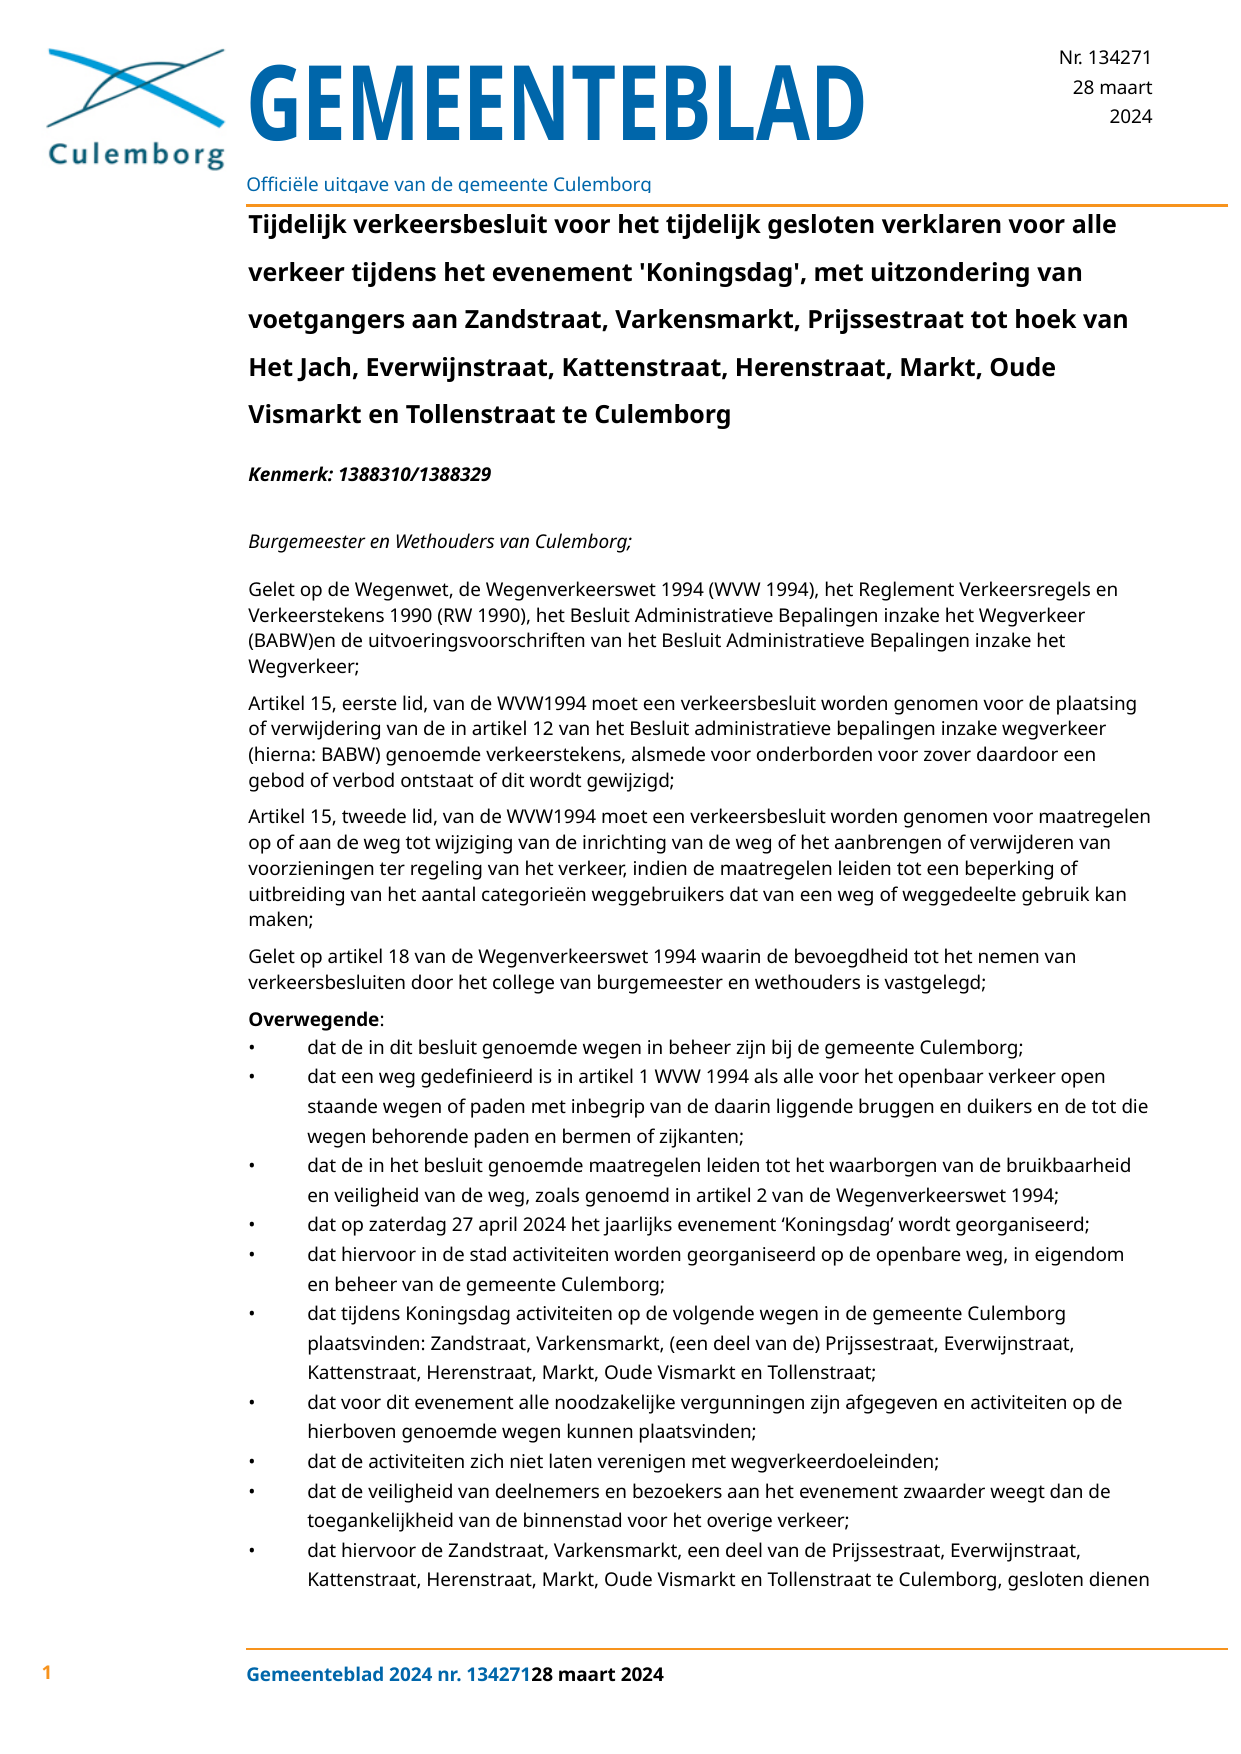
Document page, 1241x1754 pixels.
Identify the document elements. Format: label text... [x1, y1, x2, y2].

list dat tijdens Koningsdag activiteiten op de volgende wegen in de gemeente Culemborg plaatsvinden: Zandstraat, Varkensmarkt, (een deel van de) Prijssestraat, Everwijnstraat, Kattenstraat, Herenstraat, Markt, Oude Vismarkt en Tollenstraat; [248, 1300, 1152, 1385]
text Artikel 15, tweede lid, van de WVW1994 moet een verkeersbesluit worden genomen voor maatregelen op of aan de weg tot wijziging van de inrichting van de weg of het aanbrengen of verwijderen van voorzieningen ter regeling van het verkeer, indien de maatregelen leiden tot een beperking of uitbreiding van het aantal categorieën weggebruikers dat van een weg of weggedeelte gebruik kan maken; [248, 804, 1152, 932]
list dat de in het besluit genoemde maatregelen leiden tot het waarborgen van de bruikbaarheid en veiligheid van de weg, zoals genoemd in artikel 2 van de Wegenverkeerswet 1994; [248, 1152, 1152, 1208]
text Burgemeester en Wethouders van Culemborg; [248, 528, 1152, 554]
text Gelet op artikel 18 van de Wegenverkeerswet 1994 waarin de bevoegdheid tot het nemen van verkeersbesluiten door het college van burgemeester en wethouders is vastgelegd; [248, 943, 1152, 995]
list dat de in dit besluit genoemde wegen in beheer zijn bij de gemeente Culemborg; [248, 1034, 1152, 1060]
list dat op zaterdag 27 april 2024 het jaarlijks evenement ‘Koningsdag’ wordt georganiseerd; [248, 1212, 1152, 1237]
picture [41, 47, 231, 172]
list dat de veiligheid van deelnemers en bezoekers aan het evenement zwaarder weegt dan de toegankelijkheid van de binnenstad voor het overige verkeer; [248, 1478, 1152, 1533]
list dat hiervoor de Zandstraat, Varkensmarkt, een deel van de Prijssestraat, Everwijnstraat, Kattenstraat, Herenstraat, Markt, Oude Vismarkt en Tollenstraat te Culemborg, gesloten dienen [248, 1537, 1152, 1592]
text Tijdelijk verkeersbesluit voor het tijdelijk gesloten verklaren voor alle verkeer tijdens het evenement 'Koningsdag', met uitzondering van voetgangers aan Zandstraat, Varkensmarkt, Prijssestraat tot hoek van Het Jach, Everwijnstraat, Kattenstraat, Herenstraat, Markt, Oude Vismarkt en Tollenstraat te Culemborg [248, 207, 1152, 431]
text Kenmerk: 1388310/1388329 [248, 461, 1152, 486]
list dat een weg gedefinieerd is in artikel 1 WVW 1994 als alle voor het openbaar verkeer open staande wegen of paden met inbegrip van de daarin liggende bruggen en duikers en de tot die wegen behorende paden en bermen of zijkanten; [248, 1064, 1152, 1148]
list dat voor dit evenement alle noodzakelijke vergunningen zijn afgegeven en activiteiten op de hierboven genoemde wegen kunnen plaatsvinden; [248, 1389, 1152, 1444]
text Artikel 15, eerste lid, van de WVW1994 moet een verkeersbesluit worden genomen voor de plaatsing of verwijdering van de in artikel 12 van het Besluit administratieve bepalingen inzake wegverkeer (hierna: BABW) genoemde verkeerstekens, alsmede voor onderborden voor zover daardoor een gebod of verbod ontstaat of dit wordt gewijzigd; [248, 690, 1152, 793]
list dat hiervoor in de stad activiteiten worden georganiseerd op de openbare weg, in eigendom en beheer van de gemeente Culemborg; [248, 1241, 1152, 1296]
text Gelet op de Wegenwet, de Wegenverkeerswet 1994 (WVW 1994), het Reglement Verkeersregels en Verkeerstekens 1990 (RW 1990), het Besluit Administratieve Bepalingen inzake het Wegverkeer (BABW)en de uitvoeringsvoorschriften van het Besluit Administratieve Bepalingen inzake het Wegverkeer; [248, 576, 1152, 679]
list dat de activiteiten zich niet laten verenigen met wegverkeerdoeleinden; [248, 1448, 1152, 1474]
text Overwegende: [248, 1006, 1152, 1031]
